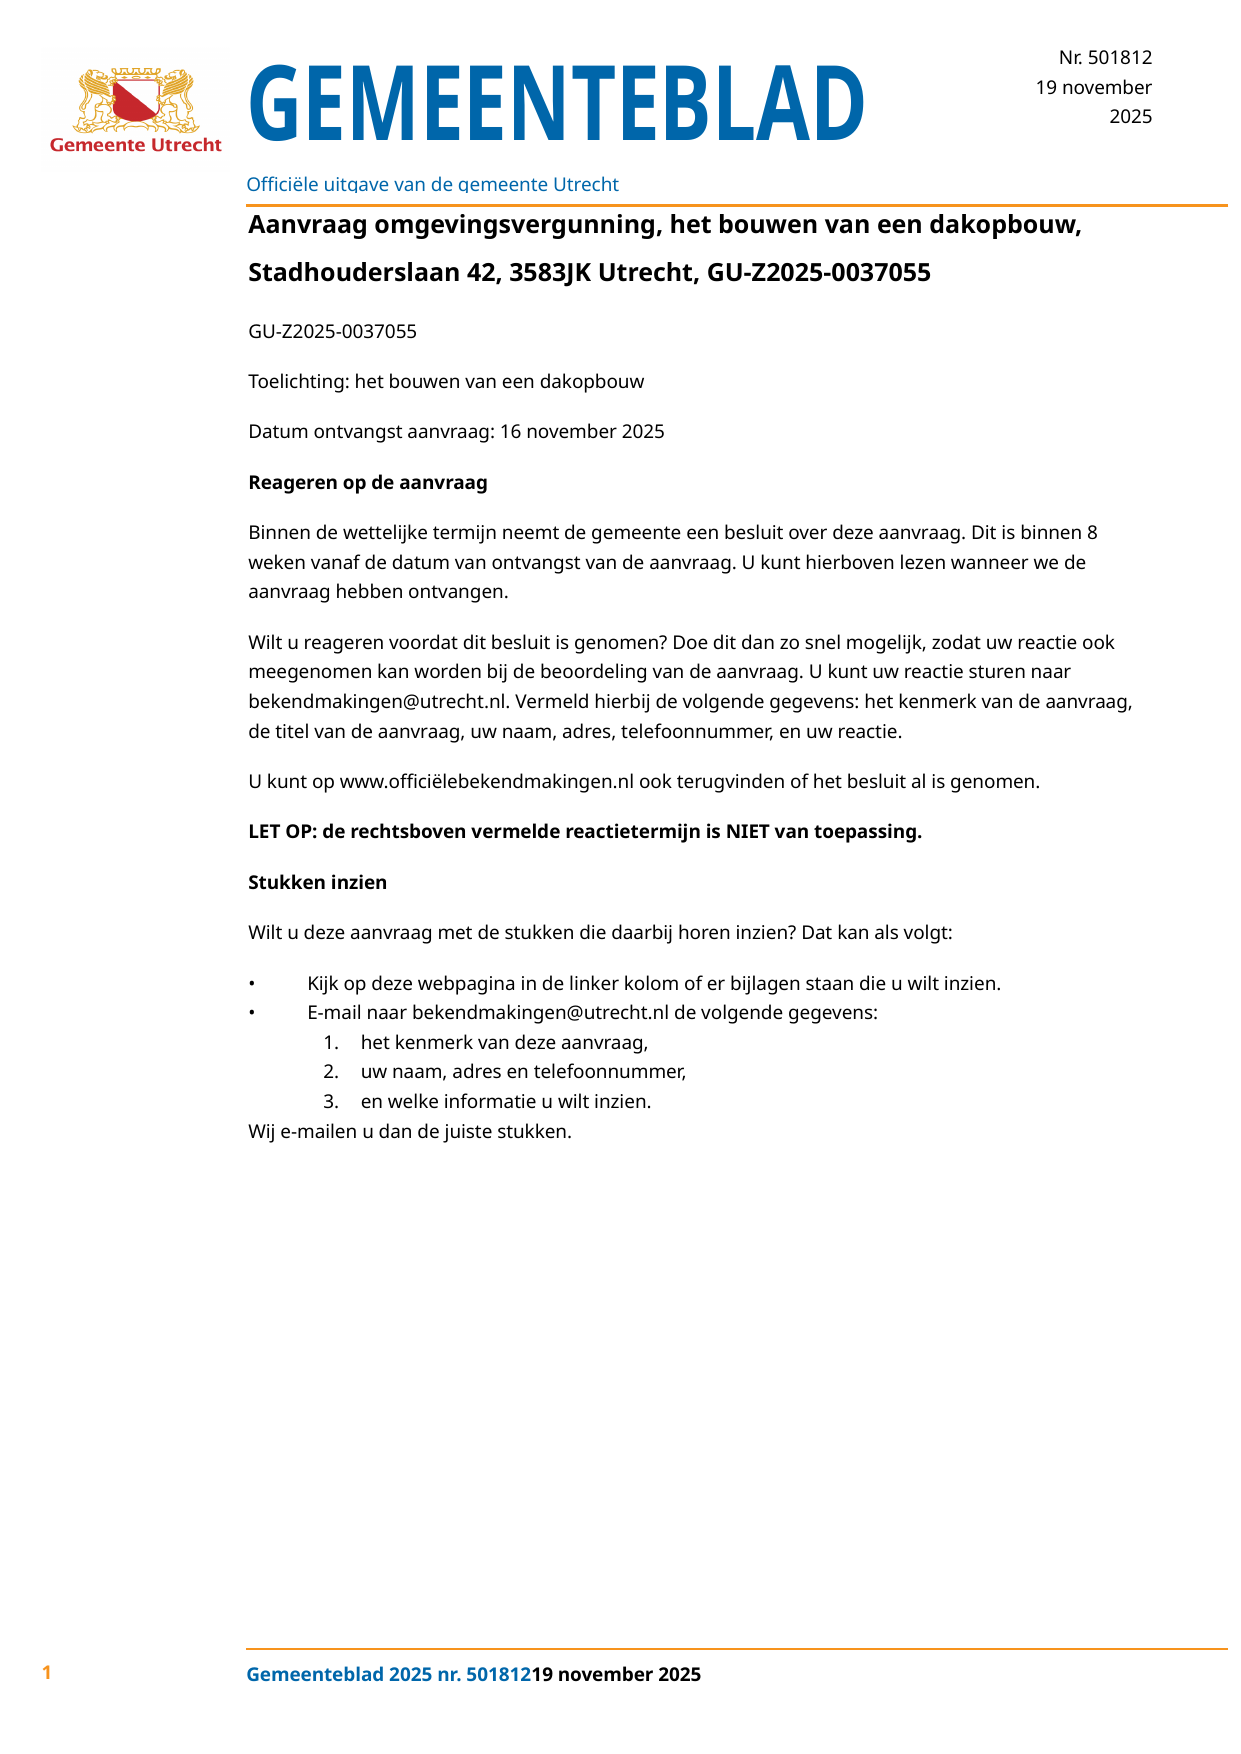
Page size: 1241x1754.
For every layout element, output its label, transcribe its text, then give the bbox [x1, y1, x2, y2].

picture [41, 47, 231, 172]
text Wilt u reageren voordat dit besluit is genomen? Doe dit dan zo snel mogelijk, zodat uw reactie ook meegenomen kan worden bij de beoordeling van de aanvraag. U kunt uw reactie sturen naar bekendmakingen@utrecht.nl. Vermeld hierbij de volgende gegevens: het kenmerk van de aanvraag, de titel van de aanvraag, uw naam, adres, telefoonnummer, en uw reactie. [248, 629, 1152, 744]
text Wij e-mailen u dan de juiste stukken. [248, 1118, 1152, 1144]
text Binnen de wettelijke termijn neemt de gemeente een besluit over deze aanvraag. Dit is binnen 8 weken vanaf de datum van ontvangst van de aanvraag. U kunt hierboven lezen wanneer we de aanvraag hebben ontvangen. [248, 519, 1152, 604]
list Kijk op deze webpagina in de linker kolom of er bijlagen staan die u wilt inzien. [248, 970, 1152, 996]
text Datum ontvangst aanvraag: 16 november 2025 [248, 419, 1152, 444]
text GU-Z2025-0037055 [248, 318, 1152, 344]
text Stukken inzien [248, 869, 1152, 895]
text Wilt u deze aanvraag met de stukken die daarbij horen inzien? Dat kan als volgt: [248, 919, 1152, 945]
list het kenmerk van deze aanvraag, [323, 1029, 1152, 1055]
text Toelichting: het bouwen van een dakopbouw [248, 368, 1152, 394]
list uw naam, adres en telefoonnummer, [323, 1059, 1152, 1084]
text Reageren op de aanvraag [248, 469, 1152, 495]
text U kunt op www.officiëlebekendmakingen.nl ook terugvinden of het besluit al is genomen. [248, 768, 1152, 794]
list E-mail naar bekendmakingen@utrecht.nl de volgende gegevens: [248, 999, 1152, 1025]
text LET OP: de rechtsboven vermelde reactietermijn is NIET van toepassing. [248, 819, 1152, 844]
list en welke informatie u wilt inzien. [323, 1088, 1152, 1114]
text Aanvraag omgevingsvergunning, het bouwen van een dakopbouw, Stadhouderslaan 42, 3583JK Utrecht, GU-Z2025-0037055 [248, 207, 1152, 288]
